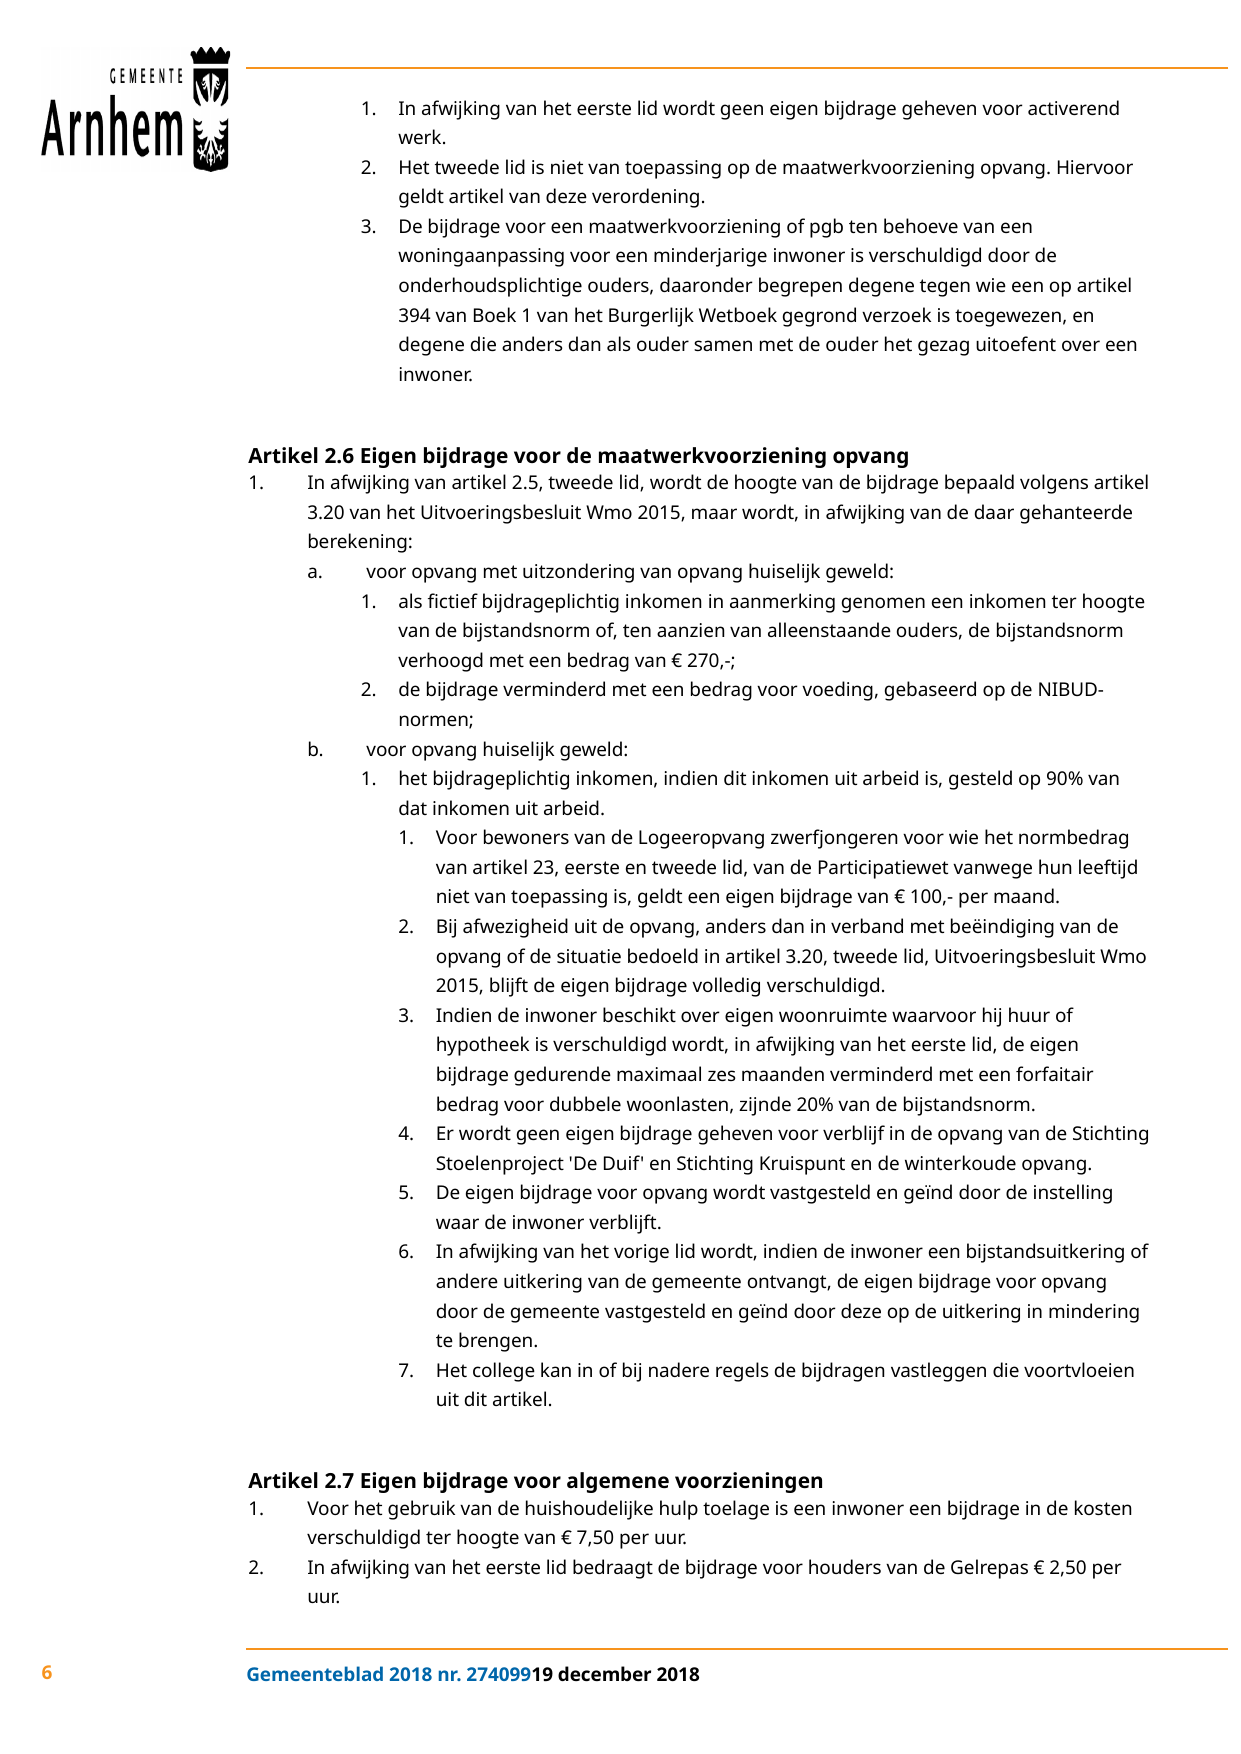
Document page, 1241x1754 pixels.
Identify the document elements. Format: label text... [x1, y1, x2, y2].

list het bijdrageplichtig inkomen, indien dit inkomen uit arbeid is, gesteld op 90% van dat inkomen uit arbeid. [361, 765, 1152, 821]
list In afwijking van het vorige lid wordt, indien de inwoner een bijstandsuitkering of andere uitkering van de gemeente ontvangt, de eigen bijdrage voor opvang door de gemeente vastgesteld en geïnd door deze op de uitkering in mindering te brengen. [398, 1239, 1152, 1353]
list In afwijking van artikel 2.5, tweede lid, wordt de hoogte van de bijdrage bepaald volgens artikel 3.20 van het Uitvoeringsbesluit Wmo 2015, maar wordt, in afwijking van de daar gehanteerde berekening: [248, 469, 1152, 554]
list Het tweede lid is niet van toepassing op de maatwerkvoorziening opvang. Hiervoor geldt artikel van deze verordening. [361, 154, 1152, 209]
list Er wordt geen eigen bijdrage geheven voor verblijf in de opvang van de Stichting Stoelenproject 'De Duif' en Stichting Kruispunt en de winterkoude opvang. [398, 1120, 1152, 1176]
list Het college kan in of bij nadere regels de bijdragen vastleggen die voortvloeien uit dit artikel. [398, 1357, 1152, 1412]
list De bijdrage voor een maatwerkvoorziening of pgb ten behoeve van een woningaanpassing voor een minderjarige inwoner is verschuldigd door de onderhoudsplichtige ouders, daaronder begrepen degene tegen wie een op artikel 394 van Boek 1 van het Burgerlijk Wetboek gegrond verzoek is toegewezen, en degene die anders dan als ouder samen met de ouder het gezag uitoefent over een inwoner. [361, 213, 1152, 387]
list In afwijking van het eerste lid wordt geen eigen bijdrage geheven voor activerend werk. [361, 95, 1152, 150]
list In afwijking van het eerste lid bedraagt de bijdrage voor houders van de Gelrepas € 2,50 per uur. [248, 1554, 1152, 1609]
text Artikel 2.7 Eigen bijdrage voor algemene voorzieningen [248, 1467, 1152, 1495]
list Bij afwezigheid uit de opvang, anders dan in verband met beëindiging van de opvang of de situatie bedoeld in artikel 3.20, tweede lid, Uitvoeringsbesluit Wmo 2015, blijft de eigen bijdrage volledig verschuldigd. [398, 913, 1152, 998]
list Voor het gebruik van de huishoudelijke hulp toelage is een inwoner een bijdrage in de kosten verschuldigd ter hoogte van € 7,50 per uur. [248, 1495, 1152, 1550]
list Voor bewoners van de Logeeropvang zwerfjongeren voor wie het normbedrag van artikel 23, eerste en tweede lid, van de Participatiewet vanwege hun leeftijd niet van toepassing is, geldt een eigen bijdrage van € 100,- per maand. [398, 824, 1152, 909]
list voor opvang met uitzondering van opvang huiselijk geweld: [307, 558, 1152, 584]
list Indien de inwoner beschikt over eigen woonruimte waarvoor hij huur of hypotheek is verschuldigd wordt, in afwijking van het eerste lid, de eigen bijdrage gedurende maximaal zes maanden verminderd met een forfaitair bedrag voor dubbele woonlasten, zijnde 20% van de bijstandsnorm. [398, 1002, 1152, 1116]
list De eigen bijdrage voor opvang wordt vastgesteld en geïnd door de instelling waar de inwoner verblijft. [398, 1179, 1152, 1235]
list voor opvang huiselijk geweld: [307, 736, 1152, 761]
text Artikel 2.6 Eigen bijdrage voor de maatwerkvoorziening opvang [248, 441, 1152, 469]
list de bijdrage verminderd met een bedrag voor voeding, gebaseerd op de NIBUD-normen; [361, 677, 1152, 732]
list als fictief bijdrageplichtig inkomen in aanmerking genomen een inkomen ter hoogte van de bijstandsnorm of, ten aanzien van alleenstaande ouders, de bijstandsnorm verhoogd met een bedrag van € 270,-; [361, 588, 1152, 673]
picture [41, 47, 231, 172]
